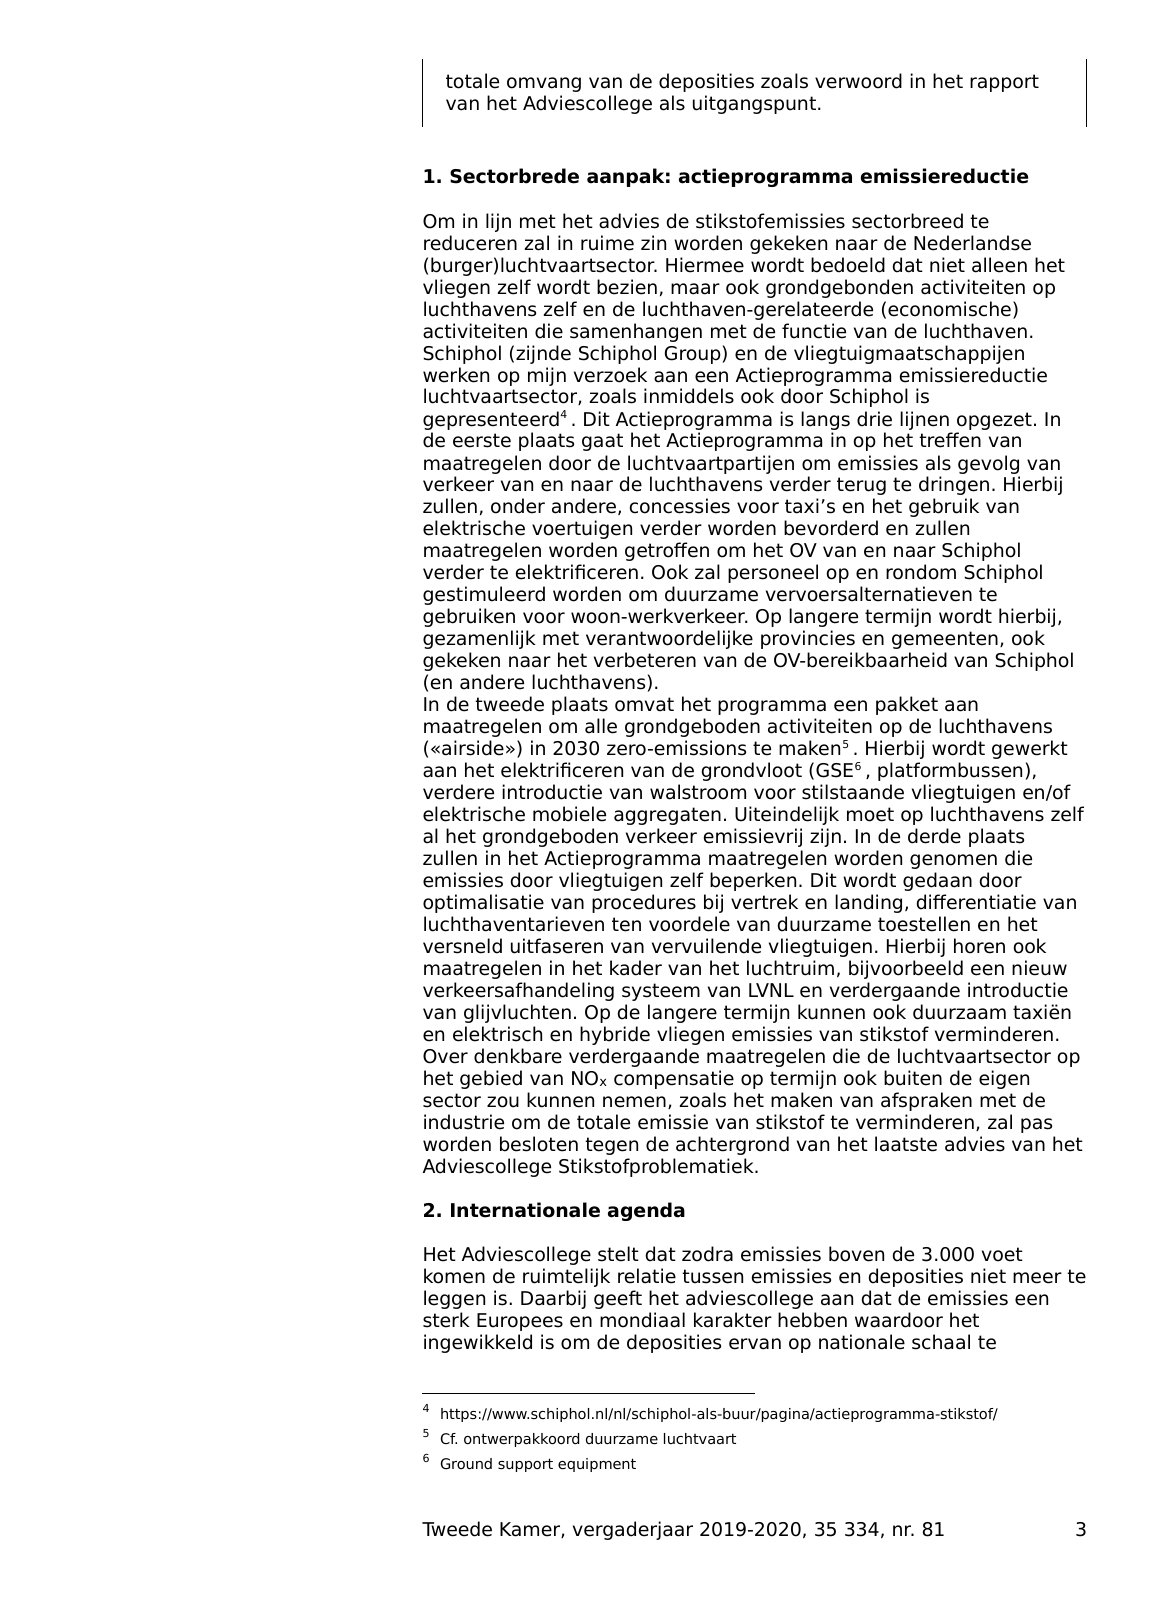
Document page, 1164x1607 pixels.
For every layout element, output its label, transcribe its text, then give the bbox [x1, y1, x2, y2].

text Om in lijn met het advies de stikstofemissies sectorbreed te reduceren zal in ruime zin worden gekeken naar de Nederlandse (burger)luchtvaartsector. Hiermee wordt bedoeld dat niet alleen het vliegen zelf wordt bezien, maar ook grondgebonden activiteiten op luchthavens zelf en de luchthaven-gerelateerde (economische) activiteiten die samenhangen met de functie van de luchthaven. [422, 211, 1087, 342]
text https://www.schiphol.nl/nl/schiphol-als-buur/pagina/actieprogramma-stikstof/ [422, 1402, 1087, 1424]
text Het Adviescollege stelt dat zodra emissies boven de 3.000 voet komen de ruimtelijk relatie tussen emissies en deposities niet meer te leggen is. Daarbij geeft het adviescollege aan dat de emissies een sterk Europees en mondiaal karakter hebben waardoor het ingewikkeld is om de deposities ervan op nationale schaal te [422, 1244, 1087, 1354]
text Ground support equipment [422, 1452, 1087, 1474]
table_header totale omvang van de deposities zoals verwoord in het rapport van het Adviescollege als uitgangspunt. [423, 59, 1086, 127]
subtitle 1. Sectorbrede aanpak: actieprogramma emissiereductie [422, 166, 1087, 188]
subtitle 2. Internationale agenda [422, 1200, 1087, 1222]
text Schiphol (zijnde Schiphol Group) en de vliegtuigmaatschappijen werken op mijn verzoek aan een Actieprogramma emissiereductie luchtvaartsector, zoals inmiddels ook door Schiphol is gepresenteerd. Dit Actieprogramma is langs drie lijnen opgezet. In de eerste plaats gaat het Actieprogramma in op het treffen van maatregelen door de luchtvaartpartijen om emissies als gevolg van verkeer van en naar de luchthavens verder terug te dringen. Hierbij zullen, onder andere, concessies voor taxi’s en het gebruik van elektrische voertuigen verder worden bevorderd en zullen maatregelen worden getroffen om het OV van en naar Schiphol verder te elektrificeren. Ook zal personeel op en rondom Schiphol gestimuleerd worden om duurzame vervoersalternatieven te gebruiken voor woon-werkverkeer. Op langere termijn wordt hierbij, gezamenlijk met verantwoordelijke provincies en gemeenten, ook gekeken naar het verbeteren van de OV-bereikbaarheid van Schiphol (en andere luchthavens). [422, 342, 1087, 694]
text In de tweede plaats omvat het programma een pakket aan maatregelen om alle grondgeboden activiteiten op de luchthavens («airside») in 2030 zero-emissions te maken. Hierbij wordt gewerkt aan het elektrificeren van de grondvloot (GSE, platformbussen), verdere introductie van walstroom voor stilstaande vliegtuigen en/of elektrische mobiele aggregaten. Uiteindelijk moet op luchthavens zelf al het grondgeboden verkeer emissievrij zijn. In de derde plaats zullen in het Actieprogramma maatregelen worden genomen die emissies door vliegtuigen zelf beperken. Dit wordt gedaan door optimalisatie van procedures bij vertrek en landing, differentiatie van luchthaventarieven ten voordele van duurzame toestellen en het versneld uitfaseren van vervuilende vliegtuigen. Hierbij horen ook maatregelen in het kader van het luchtruim, bijvoorbeeld een nieuw verkeersafhandeling systeem van LVNL en verdergaande introductie van glijvluchten. Op de langere termijn kunnen ook duurzaam taxiën en elektrisch en hybride vliegen emissies van stikstof verminderen. Over denkbare verdergaande maatregelen die de luchtvaartsector op het gebied van NOx compensatie op termijn ook buiten de eigen sector zou kunnen nemen, zoals het maken van afspraken met de industrie om de totale emissie van stikstof te verminderen, zal pas worden besloten tegen de achtergrond van het laatste advies van het Adviescollege Stikstofproblematiek. [422, 694, 1087, 1178]
text Cf. ontwerpakkoord duurzame luchtvaart [422, 1427, 1087, 1449]
